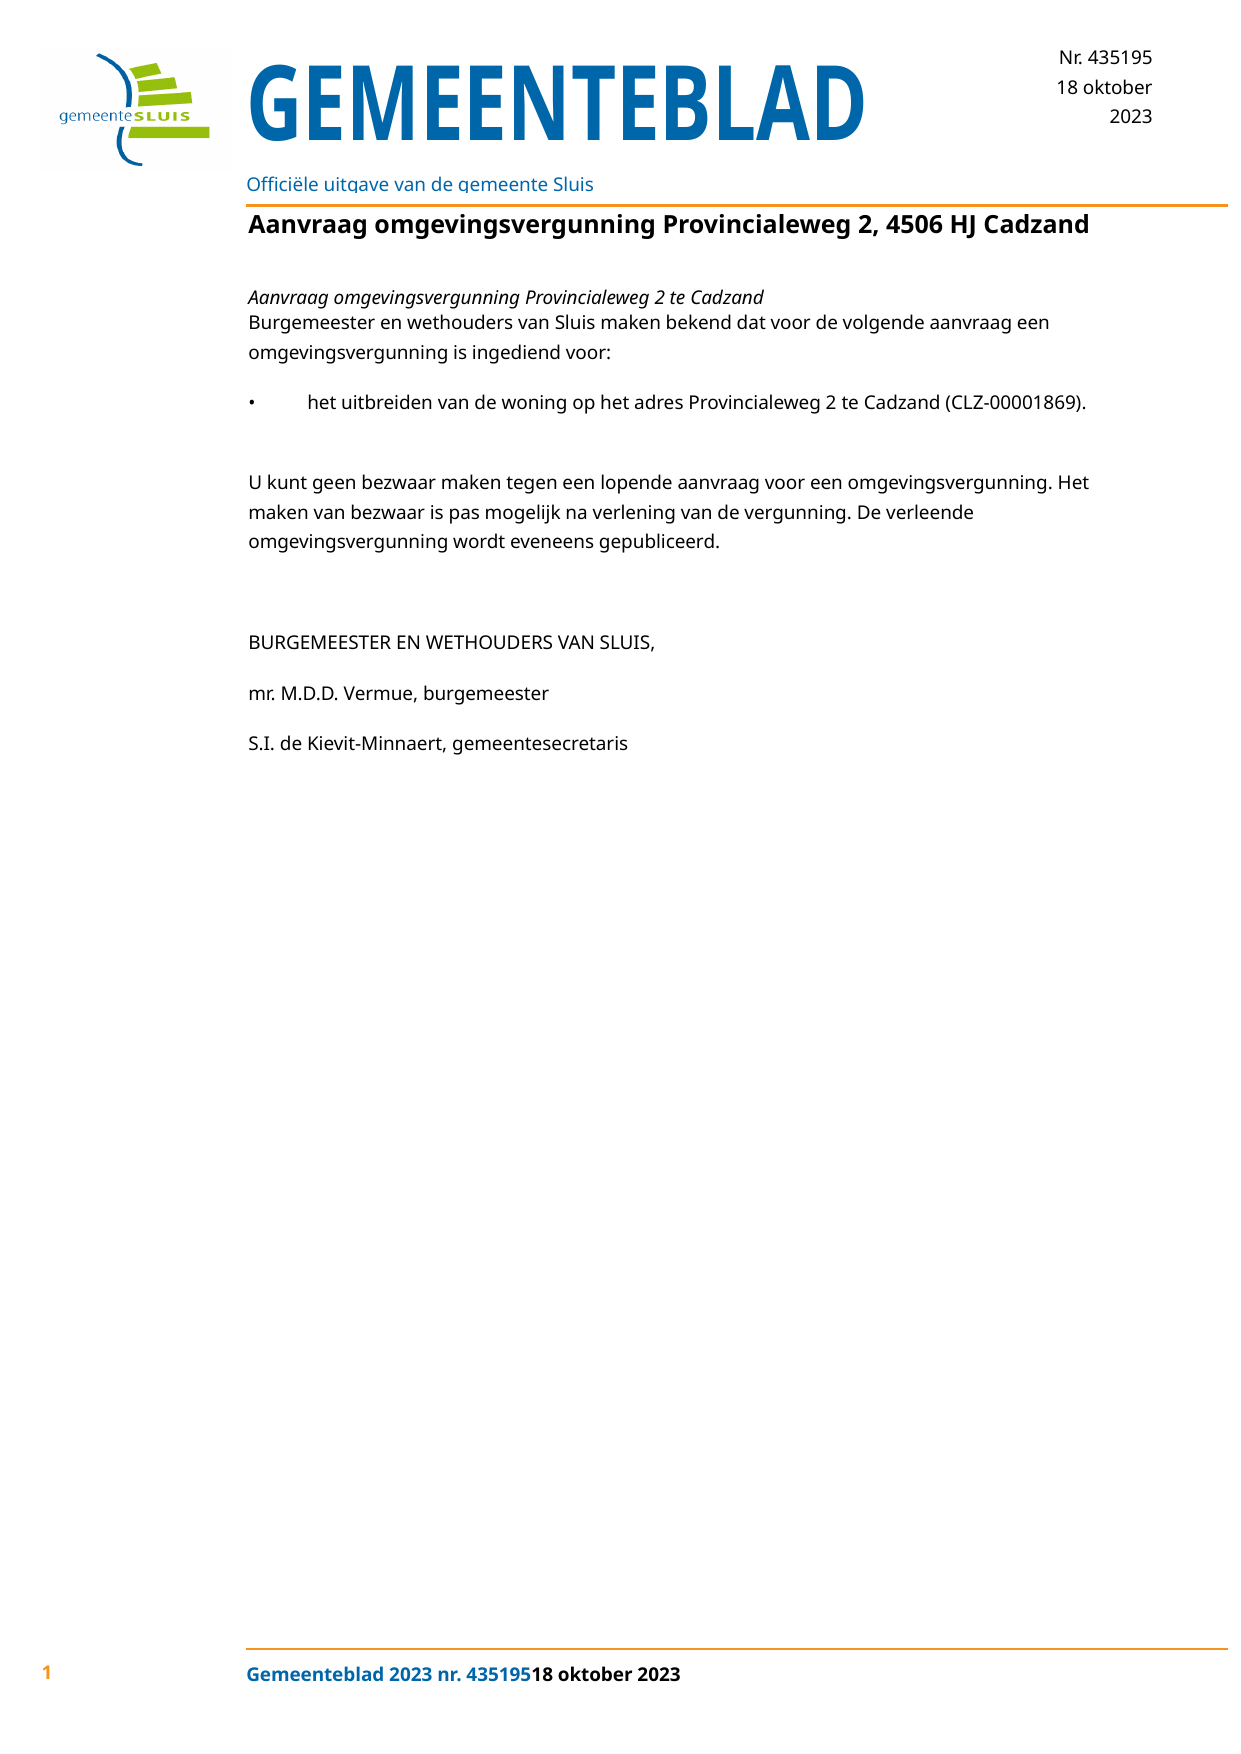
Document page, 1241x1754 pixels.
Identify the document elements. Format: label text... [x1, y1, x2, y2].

picture [41, 47, 231, 172]
text U kunt geen bezwaar maken tegen een lopende aanvraag voor een omgevingsvergunning. Het maken van bezwaar is pas mogelijk na verlening van de vergunning. De verleende omgevingsvergunning wordt eveneens gepubliceerd. [248, 469, 1152, 554]
text Aanvraag omgevingsvergunning Provincialeweg 2 te Cadzand [248, 284, 1152, 309]
text S.I. de Kievit-Minnaert, gemeentesecretaris [248, 730, 1152, 756]
text Burgemeester en wethouders van Sluis maken bekend dat voor de volgende aanvraag een omgevingsvergunning is ingediend voor: [248, 309, 1152, 365]
text Aanvraag omgevingsvergunning Provincialeweg 2, 4506 HJ Cadzand [248, 207, 1152, 241]
text BURGEMEESTER EN WETHOUDERS VAN SLUIS, [248, 629, 1152, 655]
text mr. M.D.D. Vermue, burgemeester [248, 680, 1152, 706]
list het uitbreiden van de woning op het adres Provincialeweg 2 te Cadzand (CLZ-00001869). [248, 389, 1152, 415]
